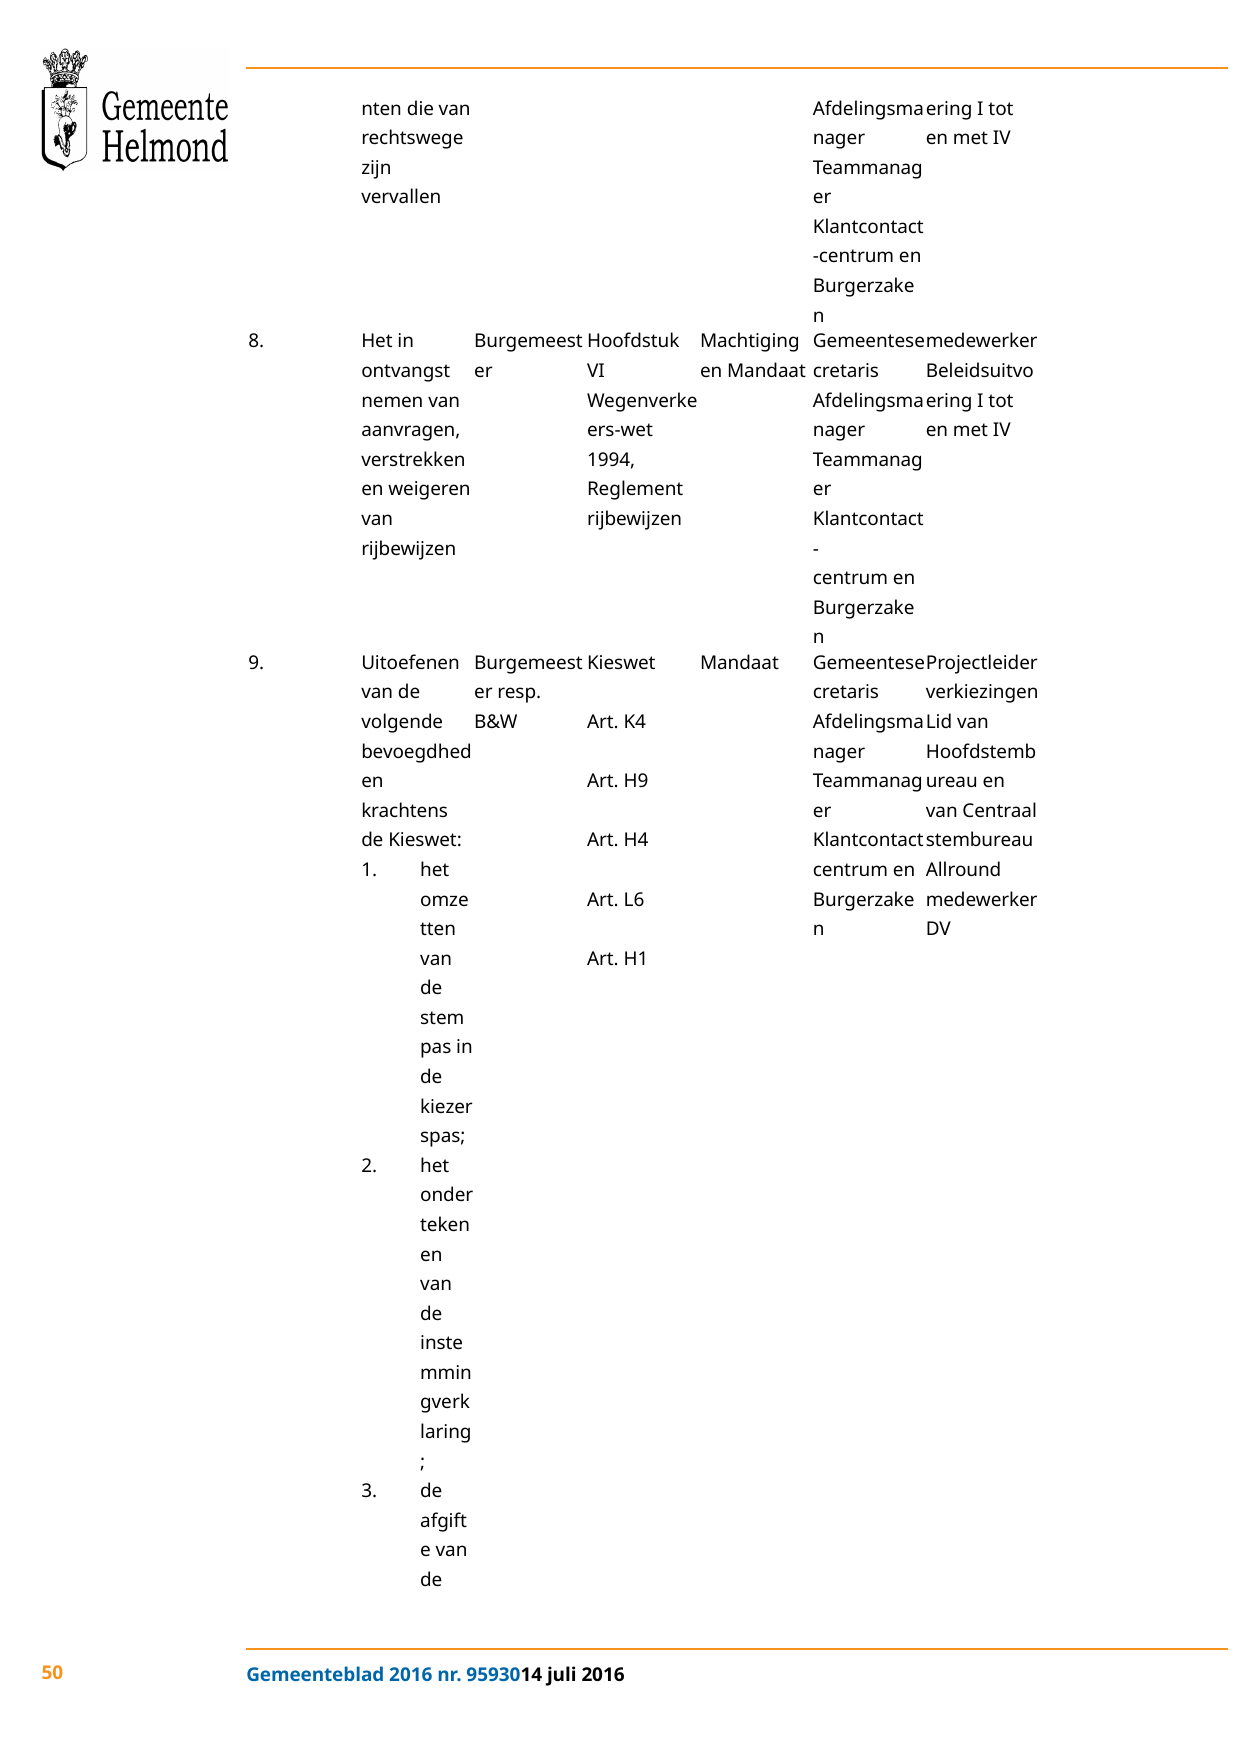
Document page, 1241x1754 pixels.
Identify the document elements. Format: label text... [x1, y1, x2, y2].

table_cell [700, 95, 813, 328]
table_cell ering I tot en met IV [926, 95, 1038, 328]
table_cell Kieswet Art. K4 Art. H9 Art. H4 Art. L6 Art. H1 [587, 649, 700, 1592]
table_cell Hoofdstuk VI Wegenverkeers-wet 1994, Reglement rijbewijzen [587, 328, 700, 649]
table_cell Projectleider verkiezingen Lid van Hoofdstembureau en van Centraal stembureau Allround medewerker DV [926, 649, 1038, 1592]
table_cell Het in ontvangst nemen van aanvragen, verstrekken en weigeren van rijbewijzen [361, 328, 474, 649]
table_cell Gemeentesecretaris Afdelingsmanager Teammanager Klantcontact- centrum en Burgerzaken [813, 328, 926, 649]
table_cell Gemeentesecretaris Afdelingsmanager Teammanager Klantcontactcentrum en Burgerzaken [813, 649, 926, 1592]
table_cell [248, 95, 361, 328]
table_cell Machtiging en Mandaat [700, 328, 813, 649]
table_cell 9. [248, 649, 361, 1592]
table_cell nten die van rechtswege zijn vervallen [361, 95, 474, 328]
table_cell Uitoefenen van de volgende bevoegdheden krachtens de Kieswet: het omzetten van de stempas in de kiezerspas; het ondertekenen van de instemmingverklaring; de afgifte van de [361, 649, 474, 1592]
table_cell [474, 95, 587, 328]
picture [41, 47, 231, 172]
table_cell Afdelingsmanager Teammanager Klantcontact-centrum en Burgerzaken [813, 95, 926, 328]
table_cell 8. [248, 328, 361, 649]
table_cell [587, 95, 700, 328]
table_cell Burgemeester [474, 328, 587, 649]
table_cell [1039, 95, 1152, 328]
table_cell Burgemeester resp. B&W [474, 649, 587, 1592]
table_cell Mandaat [700, 649, 813, 1592]
table_cell [1039, 649, 1152, 1592]
table_cell medewerker Beleidsuitvoering I tot en met IV [926, 328, 1038, 649]
table_cell [1039, 328, 1152, 649]
